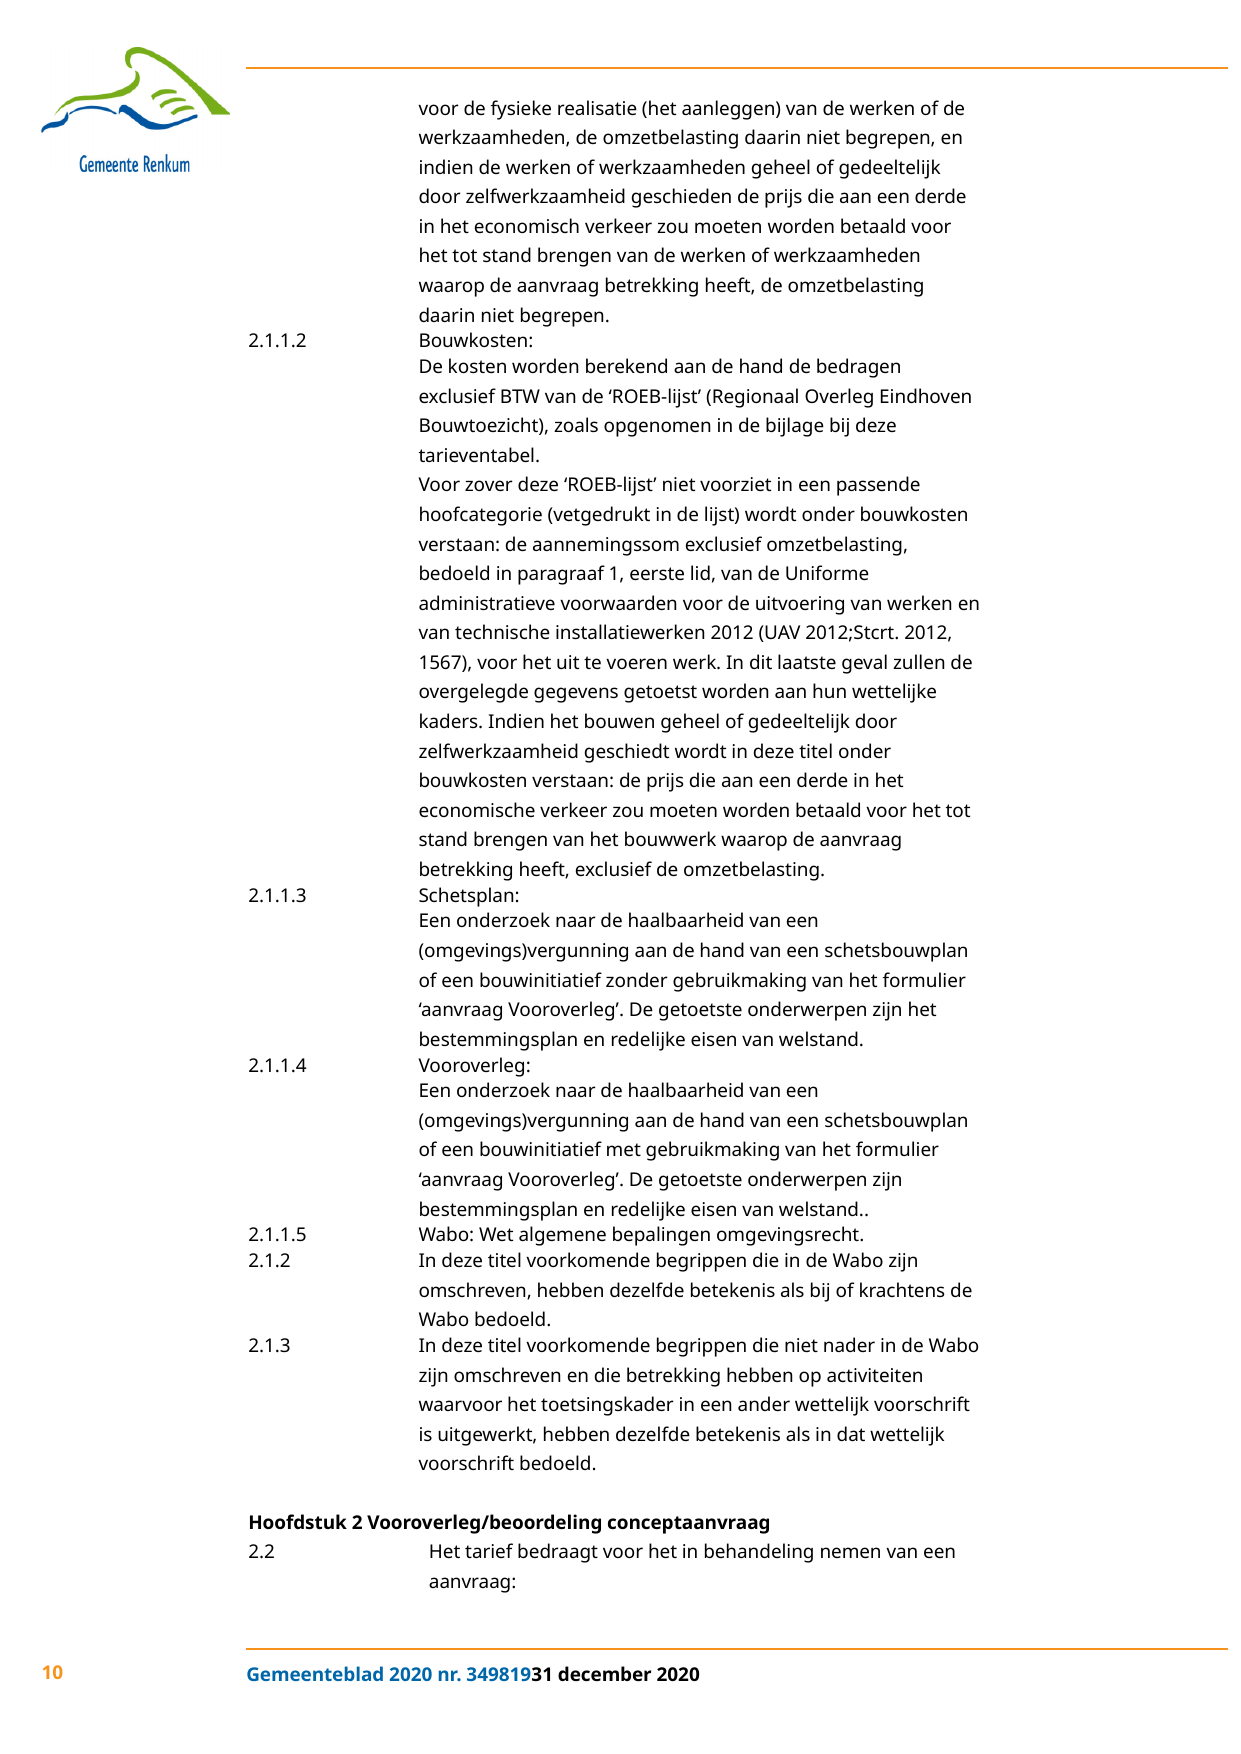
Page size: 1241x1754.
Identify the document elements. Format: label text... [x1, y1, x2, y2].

table_cell In deze titel voorkomende begrippen die niet nader in de Wabo zijn omschreven en die betrekking hebben op activiteiten waarvoor het toetsingskader in een ander wettelijk voorschrift is uitgewerkt, hebben dezelfde betekenis als in dat wettelijk voorschrift bedoeld. [418, 1332, 981, 1476]
table_cell Vooroverleg: [418, 1052, 981, 1077]
table_cell [248, 908, 418, 1052]
table_cell In deze titel voorkomende begrippen die in de Wabo zijn omschreven, hebben dezelfde betekenis als bij of krachtens de Wabo bedoeld. [418, 1247, 981, 1332]
table_cell Schetsplan: [418, 882, 981, 908]
table_cell [248, 353, 418, 882]
table_cell [981, 1332, 1152, 1476]
table_cell [248, 1078, 418, 1222]
table_header [971, 1539, 1152, 1594]
table_cell Bouwkosten: [418, 328, 981, 353]
table_cell Wabo: Wet algemene bepalingen omgevingsrecht. [418, 1222, 981, 1247]
table_cell 2.1.1.5 [248, 1222, 418, 1247]
table_cell De kosten worden berekend aan de hand de bedragen exclusief BTW van de ‘ROEB-lijst’ (Regionaal Overleg Eindhoven Bouwtoezicht), zoals opgenomen in de bijlage bij deze tarieventabel. Voor zover deze ‘ROEB-lijst’ niet voorziet in een passende hoofcategorie (vetgedrukt in de lijst) wordt onder bouwkosten verstaan: de aannemingssom exclusief omzetbelasting, bedoeld in paragraaf 1, eerste lid, van de Uniforme administratieve voorwaarden voor de uitvoering van werken en van technische installatiewerken 2012 (UAV 2012;Stcrt. 2012, 1567), voor het uit te voeren werk. In dit laatste geval zullen de overgelegde gegevens getoetst worden aan hun wettelijke kaders. Indien het bouwen geheel of gedeeltelijk door zelfwerkzaamheid geschiedt wordt in deze titel onder bouwkosten verstaan: de prijs die aan een derde in het economische verkeer zou moeten worden betaald voor het tot stand brengen van het bouwwerk waarop de aanvraag betrekking heeft, exclusief de omzetbelasting. [418, 353, 981, 882]
table_cell 2.1.2 [248, 1247, 418, 1332]
table_cell [981, 1247, 1152, 1332]
table_cell [981, 882, 1152, 908]
table_cell Een onderzoek naar de haalbaarheid van een (omgevings)vergunning aan de hand van een schetsbouwplan of een bouwinitiatief met gebruikmaking van het formulier ‘aanvraag Vooroverleg’. De getoetste onderwerpen zijn bestemmingsplan en redelijke eisen van welstand.. [418, 1078, 981, 1222]
table_header Het tarief bedraagt voor het in behandeling nemen van een aanvraag: [429, 1539, 971, 1594]
table_cell [981, 95, 1152, 328]
table_cell [248, 95, 418, 328]
picture [41, 47, 231, 172]
table_header 2.2 [248, 1539, 429, 1594]
table_cell Een onderzoek naar de haalbaarheid van een (omgevings)vergunning aan de hand van een schetsbouwplan of een bouwinitiatief zonder gebruikmaking van het formulier ‘aanvraag Vooroverleg’. De getoetste onderwerpen zijn het bestemmingsplan en redelijke eisen van welstand. [418, 908, 981, 1052]
table_cell 2.1.1.4 [248, 1052, 418, 1077]
table_cell [981, 353, 1152, 882]
table_cell 2.1.3 [248, 1332, 418, 1476]
table_cell 2.1.1.3 [248, 882, 418, 908]
table_cell 2.1.1.2 [248, 328, 418, 353]
table_cell [981, 1078, 1152, 1222]
table_cell [981, 908, 1152, 1052]
table_cell [981, 1222, 1152, 1247]
table_cell [981, 1052, 1152, 1077]
table_cell voor de fysieke realisatie (het aanleggen) van de werken of de werkzaamheden, de omzetbelasting daarin niet begrepen, en indien de werken of werkzaamheden geheel of gedeeltelijk door zelfwerkzaamheid geschieden de prijs die aan een derde in het economisch verkeer zou moeten worden betaald voor het tot stand brengen van de werken of werkzaamheden waarop de aanvraag betrekking heeft, de omzetbelasting daarin niet begrepen. [418, 95, 981, 328]
table_cell [981, 328, 1152, 353]
text Hoofdstuk 2 Vooroverleg/beoordeling conceptaanvraag [248, 1509, 1152, 1535]
